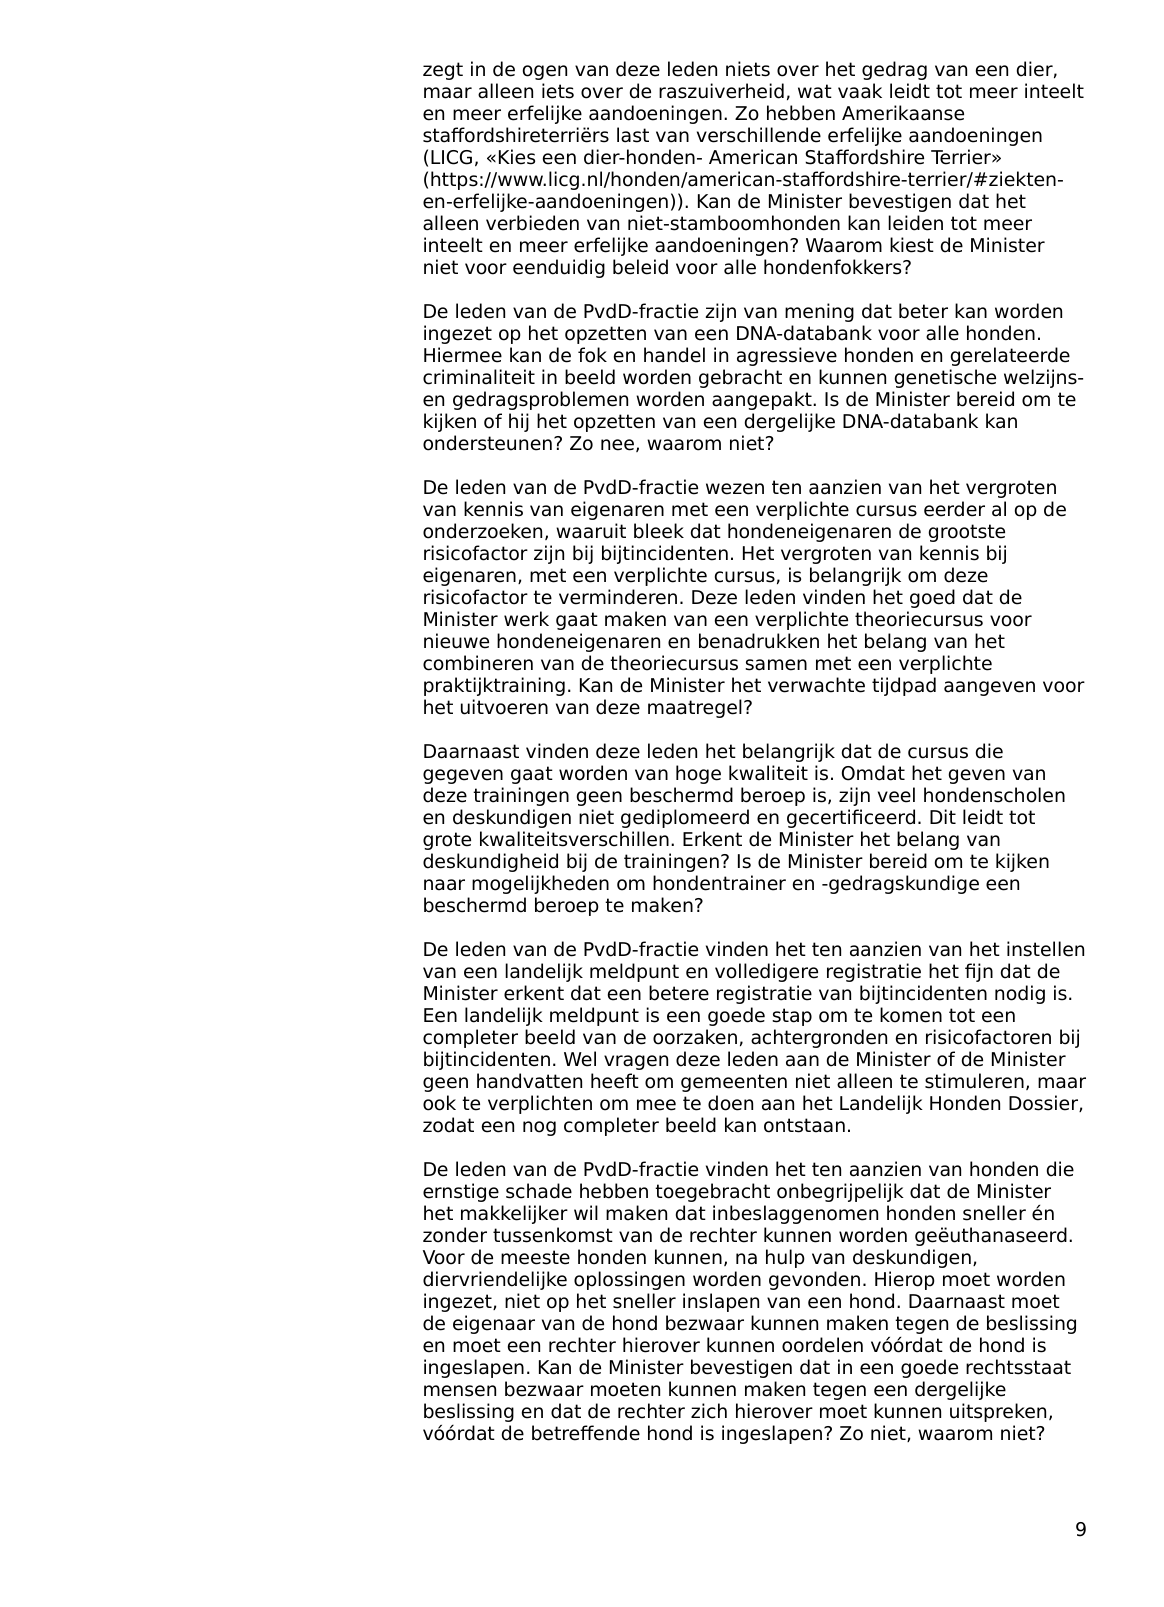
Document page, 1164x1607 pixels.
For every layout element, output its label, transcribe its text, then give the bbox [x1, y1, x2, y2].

text De leden van de PvdD-fractie vinden het ten aanzien van honden die ernstige schade hebben toegebracht onbegrijpelijk dat de Minister het makkelijker wil maken dat inbeslaggenomen honden sneller én zonder tussenkomst van de rechter kunnen worden geëuthanaseerd. Voor de meeste honden kunnen, na hulp van deskundigen, diervriendelijke oplossingen worden gevonden. Hierop moet worden ingezet, niet op het sneller inslapen van een hond. Daarnaast moet de eigenaar van de hond bezwaar kunnen maken tegen de beslissing en moet een rechter hierover kunnen oordelen vóórdat de hond is ingeslapen. Kan de Minister bevestigen dat in een goede rechtsstaat mensen bezwaar moeten kunnen maken tegen een dergelijke beslissing en dat de rechter zich hierover moet kunnen uitspreken, vóórdat de betreffende hond is ingeslapen? Zo niet, waarom niet? [422, 1159, 1087, 1445]
text zegt in de ogen van deze leden niets over het gedrag van een dier, maar alleen iets over de raszuiverheid, wat vaak leidt tot meer inteelt en meer erfelijke aandoeningen. Zo hebben Amerikaanse staffordshireterriërs last van verschillende erfelijke aandoeningen (LICG, «Kies een dier-honden- American Staffordshire Terrier» (https://www.licg.nl/honden/american-staffordshire-terrier/#ziekten-en-erfelijke-aandoeningen)). Kan de Minister bevestigen dat het alleen verbieden van niet-stamboomhonden kan leiden tot meer inteelt en meer erfelijke aandoeningen? Waarom kiest de Minister niet voor eenduidig beleid voor alle hondenfokkers? [422, 59, 1087, 279]
text De leden van de PvdD-fractie vinden het ten aanzien van het instellen van een landelijk meldpunt en volledigere registratie het fijn dat de Minister erkent dat een betere registratie van bijtincidenten nodig is. Een landelijk meldpunt is een goede stap om te komen tot een completer beeld van de oorzaken, achtergronden en risicofactoren bij bijtincidenten. Wel vragen deze leden aan de Minister of de Minister geen handvatten heeft om gemeenten niet alleen te stimuleren, maar ook te verplichten om mee te doen aan het Landelijk Honden Dossier, zodat een nog completer beeld kan ontstaan. [422, 939, 1087, 1137]
text De leden van de PvdD-fractie wezen ten aanzien van het vergroten van kennis van eigenaren met een verplichte cursus eerder al op de onderzoeken, waaruit bleek dat hondeneigenaren de grootste risicofactor zijn bij bijtincidenten. Het vergroten van kennis bij eigenaren, met een verplichte cursus, is belangrijk om deze risicofactor te verminderen. Deze leden vinden het goed dat de Minister werk gaat maken van een verplichte theoriecursus voor nieuwe hondeneigenaren en benadrukken het belang van het combineren van de theoriecursus samen met een verplichte praktijktraining. Kan de Minister het verwachte tijdpad aangeven voor het uitvoeren van deze maatregel? [422, 477, 1087, 719]
text Daarnaast vinden deze leden het belangrijk dat de cursus die gegeven gaat worden van hoge kwaliteit is. Omdat het geven van deze trainingen geen beschermd beroep is, zijn veel hondenscholen en deskundigen niet gediplomeerd en gecertificeerd. Dit leidt tot grote kwaliteitsverschillen. Erkent de Minister het belang van deskundigheid bij de trainingen? Is de Minister bereid om te kijken naar mogelijkheden om hondentrainer en -gedragskundige een beschermd beroep te maken? [422, 741, 1087, 917]
text De leden van de PvdD-fractie zijn van mening dat beter kan worden ingezet op het opzetten van een DNA-databank voor alle honden. Hiermee kan de fok en handel in agressieve honden en gerelateerde criminaliteit in beeld worden gebracht en kunnen genetische welzijns- en gedragsproblemen worden aangepakt. Is de Minister bereid om te kijken of hij het opzetten van een dergelijke DNA-databank kan ondersteunen? Zo nee, waarom niet? [422, 301, 1087, 455]
